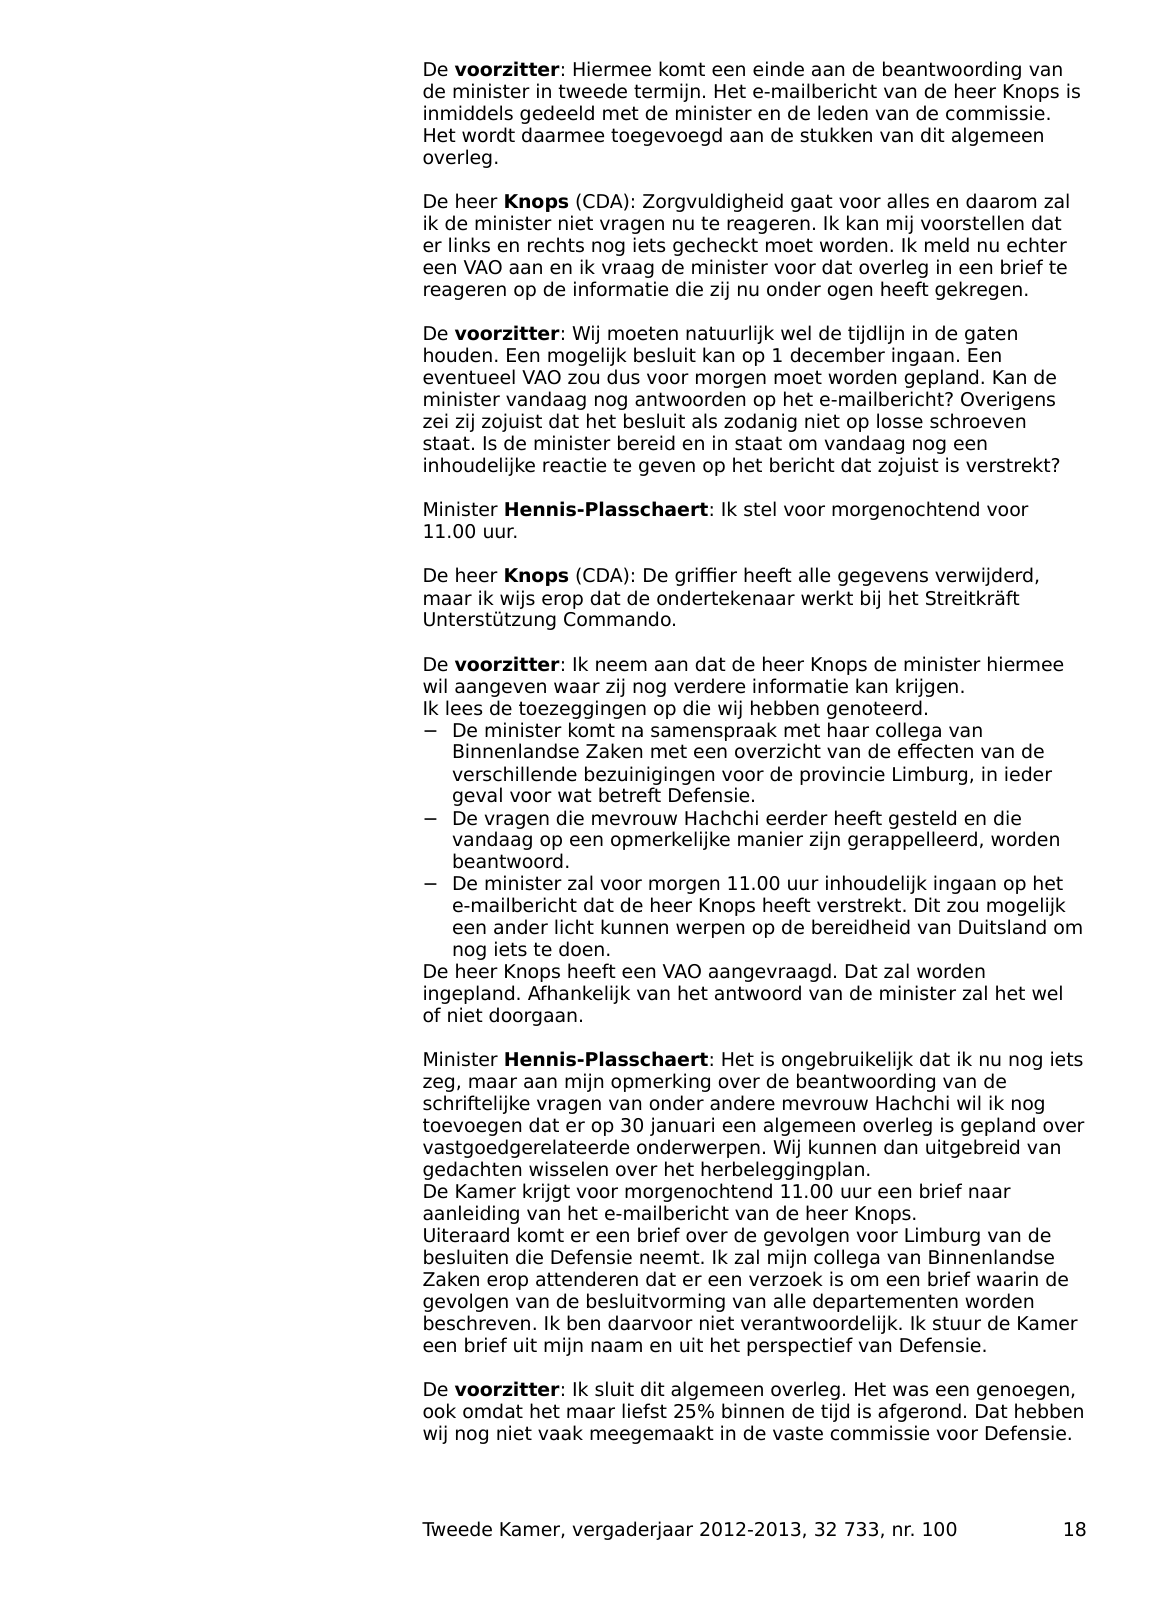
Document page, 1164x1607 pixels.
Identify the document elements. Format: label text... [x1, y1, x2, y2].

text De voorzitter: Hiermee komt een einde aan de beantwoording van de minister in tweede termijn. Het e-mailbericht van de heer Knops is inmiddels gedeeld met de minister en de leden van de commissie. Het wordt daarmee toegevoegd aan de stukken van dit algemeen overleg. [422, 59, 1087, 169]
text − De minister komt na samenspraak met haar collega van Binnenlandse Zaken met een overzicht van de effecten van de verschillende bezuinigingen voor de provincie Limburg, in ieder geval voor wat betreft Defensie. [422, 719, 1087, 807]
text De voorzitter: Wij moeten natuurlijk wel de tijdlijn in de gaten houden. Een mogelijk besluit kan op 1 december ingaan. Een eventueel VAO zou dus voor morgen moet worden gepland. Kan de minister vandaag nog antwoorden op het e-mailbericht? Overigens zei zij zojuist dat het besluit als zodanig niet op losse schroeven staat. Is de minister bereid en in staat om vandaag nog een inhoudelijke reactie te geven op het bericht dat zojuist is verstrekt? [422, 323, 1087, 477]
text Uiteraard komt er een brief over de gevolgen voor Limburg van de besluiten die Defensie neemt. Ik zal mijn collega van Binnenlandse Zaken erop attenderen dat er een verzoek is om een brief waarin de gevolgen van de besluitvorming van alle departementen worden beschreven. Ik ben daarvoor niet verantwoordelijk. Ik stuur de Kamer een brief uit mijn naam en uit het perspectief van Defensie. [422, 1225, 1087, 1357]
text − De minister zal voor morgen 11.00 uur inhoudelijk ingaan op het e-mailbericht dat de heer Knops heeft verstrekt. Dit zou mogelijk een ander licht kunnen werpen op de bereidheid van Duitsland om nog iets te doen. [422, 873, 1087, 961]
text De Kamer krijgt voor morgenochtend 11.00 uur een brief naar aanleiding van het e-mailbericht van de heer Knops. [422, 1181, 1087, 1225]
text Ik lees de toezeggingen op die wij hebben genoteerd. [422, 697, 1087, 719]
text Minister Hennis-Plasschaert: Het is ongebruikelijk dat ik nu nog iets zeg, maar aan mijn opmerking over de beantwoording van de schriftelijke vragen van onder andere mevrouw Hachchi wil ik nog toevoegen dat er op 30 januari een algemeen overleg is gepland over vastgoedgerelateerde onderwerpen. Wij kunnen dan uitgebreid van gedachten wisselen over het herbeleggingplan. [422, 1049, 1087, 1181]
text De voorzitter: Ik neem aan dat de heer Knops de minister hiermee wil aangeven waar zij nog verdere informatie kan krijgen. [422, 653, 1087, 697]
text Minister Hennis-Plasschaert: Ik stel voor morgenochtend voor 11.00 uur. [422, 499, 1087, 543]
text De heer Knops (CDA): De griffier heeft alle gegevens verwijderd, maar ik wijs erop dat de ondertekenaar werkt bij het Streitkräft Unterstützung Commando. [422, 565, 1087, 631]
text De voorzitter: Ik sluit dit algemeen overleg. Het was een genoegen, ook omdat het maar liefst 25% binnen de tijd is afgerond. Dat hebben wij nog niet vaak meegemaakt in de vaste commissie voor Defensie. [422, 1379, 1087, 1445]
text De heer Knops (CDA): Zorgvuldigheid gaat voor alles en daarom zal ik de minister niet vragen nu te reageren. Ik kan mij voorstellen dat er links en rechts nog iets gecheckt moet worden. Ik meld nu echter een VAO aan en ik vraag de minister voor dat overleg in een brief te reageren op de informatie die zij nu onder ogen heeft gekregen. [422, 191, 1087, 301]
text De heer Knops heeft een VAO aangevraagd. Dat zal worden ingepland. Afhankelijk van het antwoord van de minister zal het wel of niet doorgaan. [422, 961, 1087, 1027]
text − De vragen die mevrouw Hachchi eerder heeft gesteld en die vandaag op een opmerkelijke manier zijn gerappelleerd, worden beantwoord. [422, 807, 1087, 873]
